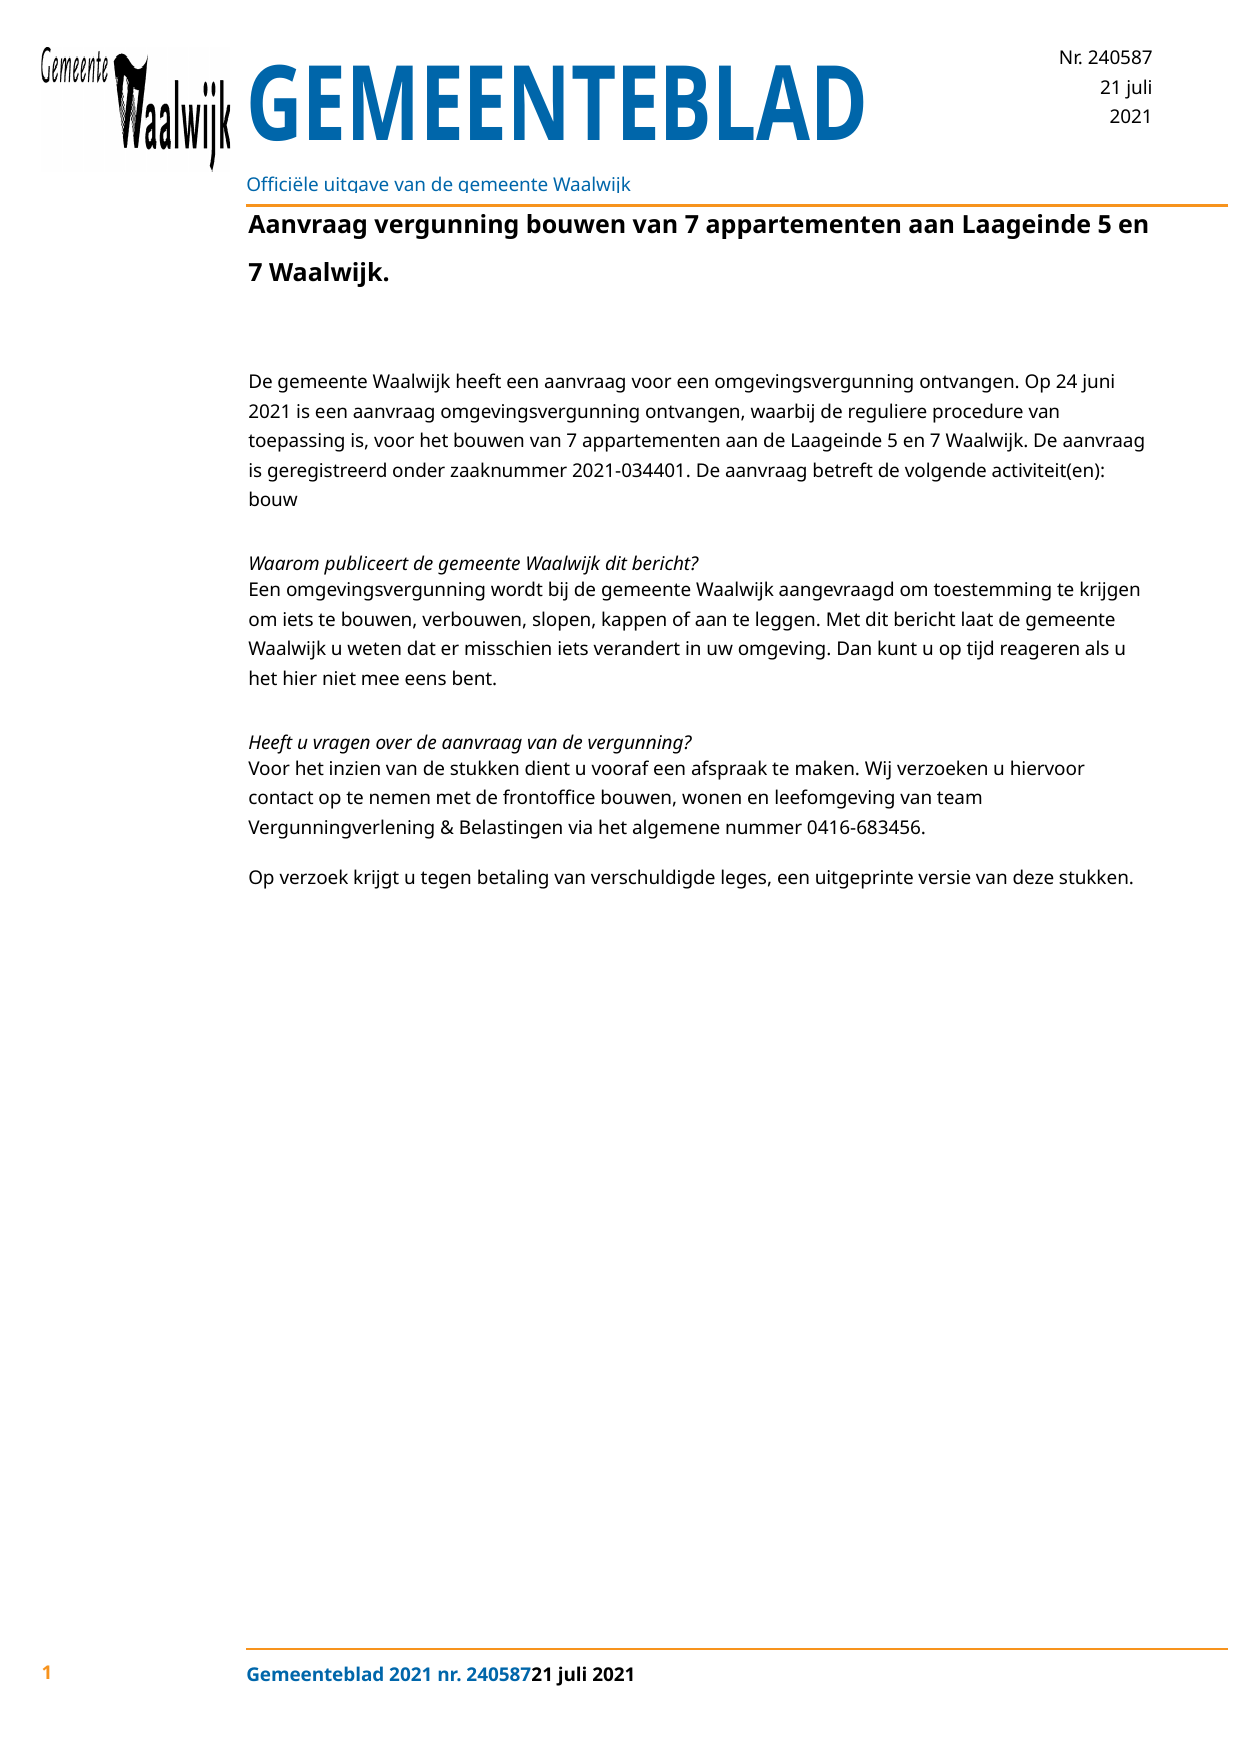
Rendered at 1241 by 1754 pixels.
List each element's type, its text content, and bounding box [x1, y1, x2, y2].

picture [41, 47, 231, 172]
text Waarom publiceert de gemeente Waalwijk dit bericht? [248, 551, 1152, 576]
text Op verzoek krijgt u tegen betaling van verschuldigde leges, een uitgeprinte versie van deze stukken. [248, 864, 1152, 890]
text De gemeente Waalwijk heeft een aanvraag voor een omgevingsvergunning ontvangen. Op 24 juni 2021 is een aanvraag omgevingsvergunning ontvangen, waarbij de reguliere procedure van toepassing is, voor het bouwen van 7 appartementen aan de Laageinde 5 en 7 Waalwijk. De aanvraag is geregistreerd onder zaaknummer 2021-034401. De aanvraag betreft de volgende activiteit(en): bouw [248, 368, 1152, 512]
text Heeft u vragen over de aanvraag van de vergunning? [248, 729, 1152, 755]
text Aanvraag vergunning bouwen van 7 appartementen aan Laageinde 5 en 7 Waalwijk. [248, 207, 1152, 288]
text Een omgevingsvergunning wordt bij de gemeente Waalwijk aangevraagd om toestemming te krijgen om iets te bouwen, verbouwen, slopen, kappen of aan te leggen. Met dit bericht laat de gemeente Waalwijk u weten dat er misschien iets verandert in uw omgeving. Dan kunt u op tijd reageren als u het hier niet mee eens bent. [248, 576, 1152, 691]
text Voor het inzien van de stukken dient u vooraf een afspraak te maken. Wij verzoeken u hiervoor contact op te nemen met de frontoffice bouwen, wonen en leefomgeving van team Vergunningverlening & Belastingen via het algemene nummer 0416-683456. [248, 755, 1152, 840]
